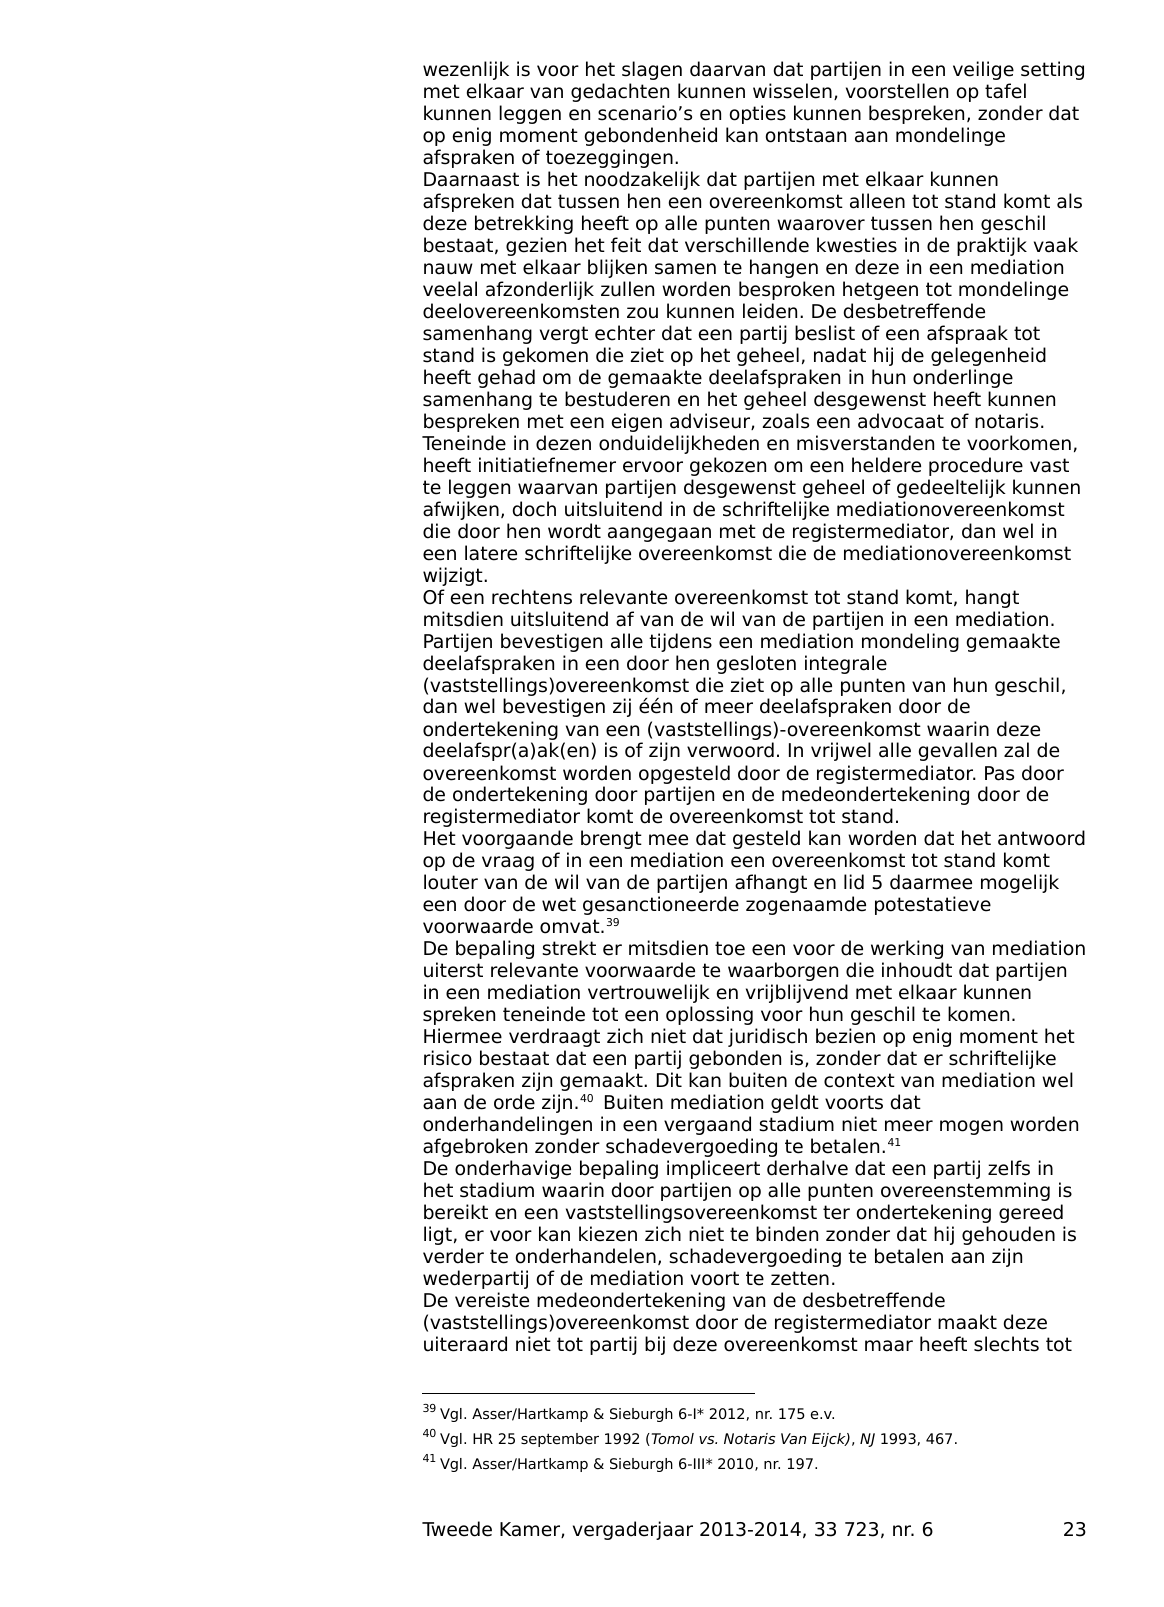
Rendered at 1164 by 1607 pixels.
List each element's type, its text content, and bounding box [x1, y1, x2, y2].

text Of een rechtens relevante overeenkomst tot stand komt, hangt mitsdien uitsluitend af van de wil van de partijen in een mediation. Partijen bevestigen alle tijdens een mediation mondeling gemaakte deelafspraken in een door hen gesloten integrale (vaststellings)overeenkomst die ziet op alle punten van hun geschil, dan wel bevestigen zij één of meer deelafspraken door de ondertekening van een (vaststellings)-overeenkomst waarin deze deelafspr(a)ak(en) is of zijn verwoord. In vrijwel alle gevallen zal de overeenkomst worden opgesteld door de registermediator. Pas door de ondertekening door partijen en de medeondertekening door de registermediator komt de overeenkomst tot stand. [422, 587, 1087, 828]
text Vgl. HR 25 september 1992 (Tomol vs. Notaris Van Eijck), NJ 1993, 467. [422, 1427, 1087, 1449]
text Teneinde in dezen onduidelijkheden en misverstanden te voorkomen, heeft initiatiefnemer ervoor gekozen om een heldere procedure vast te leggen waarvan partijen desgewenst geheel of gedeeltelijk kunnen afwijken, doch uitsluitend in de schriftelijke mediationovereenkomst die door hen wordt aangegaan met de registermediator, dan wel in een latere schriftelijke overeenkomst die de mediationovereenkomst wijzigt. [422, 433, 1087, 587]
text Vgl. Asser/Hartkamp & Sieburgh 6-III* 2010, nr. 197. [422, 1452, 1087, 1474]
text De onderhavige bepaling impliceert derhalve dat een partij zelfs in het stadium waarin door partijen op alle punten overeenstemming is bereikt en een vaststellingsovereenkomst ter ondertekening gereed ligt, er voor kan kiezen zich niet te binden zonder dat hij gehouden is verder te onderhandelen, schadevergoeding te betalen aan zijn wederpartij of de mediation voort te zetten. [422, 1158, 1087, 1290]
text Daarnaast is het noodzakelijk dat partijen met elkaar kunnen afspreken dat tussen hen een overeenkomst alleen tot stand komt als deze betrekking heeft op alle punten waarover tussen hen geschil bestaat, gezien het feit dat verschillende kwesties in de praktijk vaak nauw met elkaar blijken samen te hangen en deze in een mediation veelal afzonderlijk zullen worden besproken hetgeen tot mondelinge deelovereenkomsten zou kunnen leiden. De desbetreffende samenhang vergt echter dat een partij beslist of een afspraak tot stand is gekomen die ziet op het geheel, nadat hij de gelegenheid heeft gehad om de gemaakte deelafspraken in hun onderlinge samenhang te bestuderen en het geheel desgewenst heeft kunnen bespreken met een eigen adviseur, zoals een advocaat of notaris. [422, 169, 1087, 433]
text Vgl. Asser/Hartkamp & Sieburgh 6-I* 2012, nr. 175 e.v. [422, 1402, 1087, 1424]
text Het voorgaande brengt mee dat gesteld kan worden dat het antwoord op de vraag of in een mediation een overeenkomst tot stand komt louter van de wil van de partijen afhangt en lid 5 daarmee mogelijk een door de wet gesanctioneerde zogenaamde potestatieve voorwaarde omvat. [422, 828, 1087, 938]
text De vereiste medeondertekening van de desbetreffende (vaststellings)overeenkomst door de registermediator maakt deze uiteraard niet tot partij bij deze overeenkomst maar heeft slechts tot [422, 1290, 1087, 1356]
text wezenlijk is voor het slagen daarvan dat partijen in een veilige setting met elkaar van gedachten kunnen wisselen, voorstellen op tafel kunnen leggen en scenario’s en opties kunnen bespreken, zonder dat op enig moment gebondenheid kan ontstaan aan mondelinge afspraken of toezeggingen. [422, 59, 1087, 169]
text De bepaling strekt er mitsdien toe een voor de werking van mediation uiterst relevante voorwaarde te waarborgen die inhoudt dat partijen in een mediation vertrouwelijk en vrijblijvend met elkaar kunnen spreken teneinde tot een oplossing voor hun geschil te komen. Hiermee verdraagt zich niet dat juridisch bezien op enig moment het risico bestaat dat een partij gebonden is, zonder dat er schriftelijke afspraken zijn gemaakt. Dit kan buiten de context van mediation wel aan de orde zijn. Buiten mediation geldt voorts dat onderhandelingen in een vergaand stadium niet meer mogen worden afgebroken zonder schadevergoeding te betalen. [422, 938, 1087, 1158]
